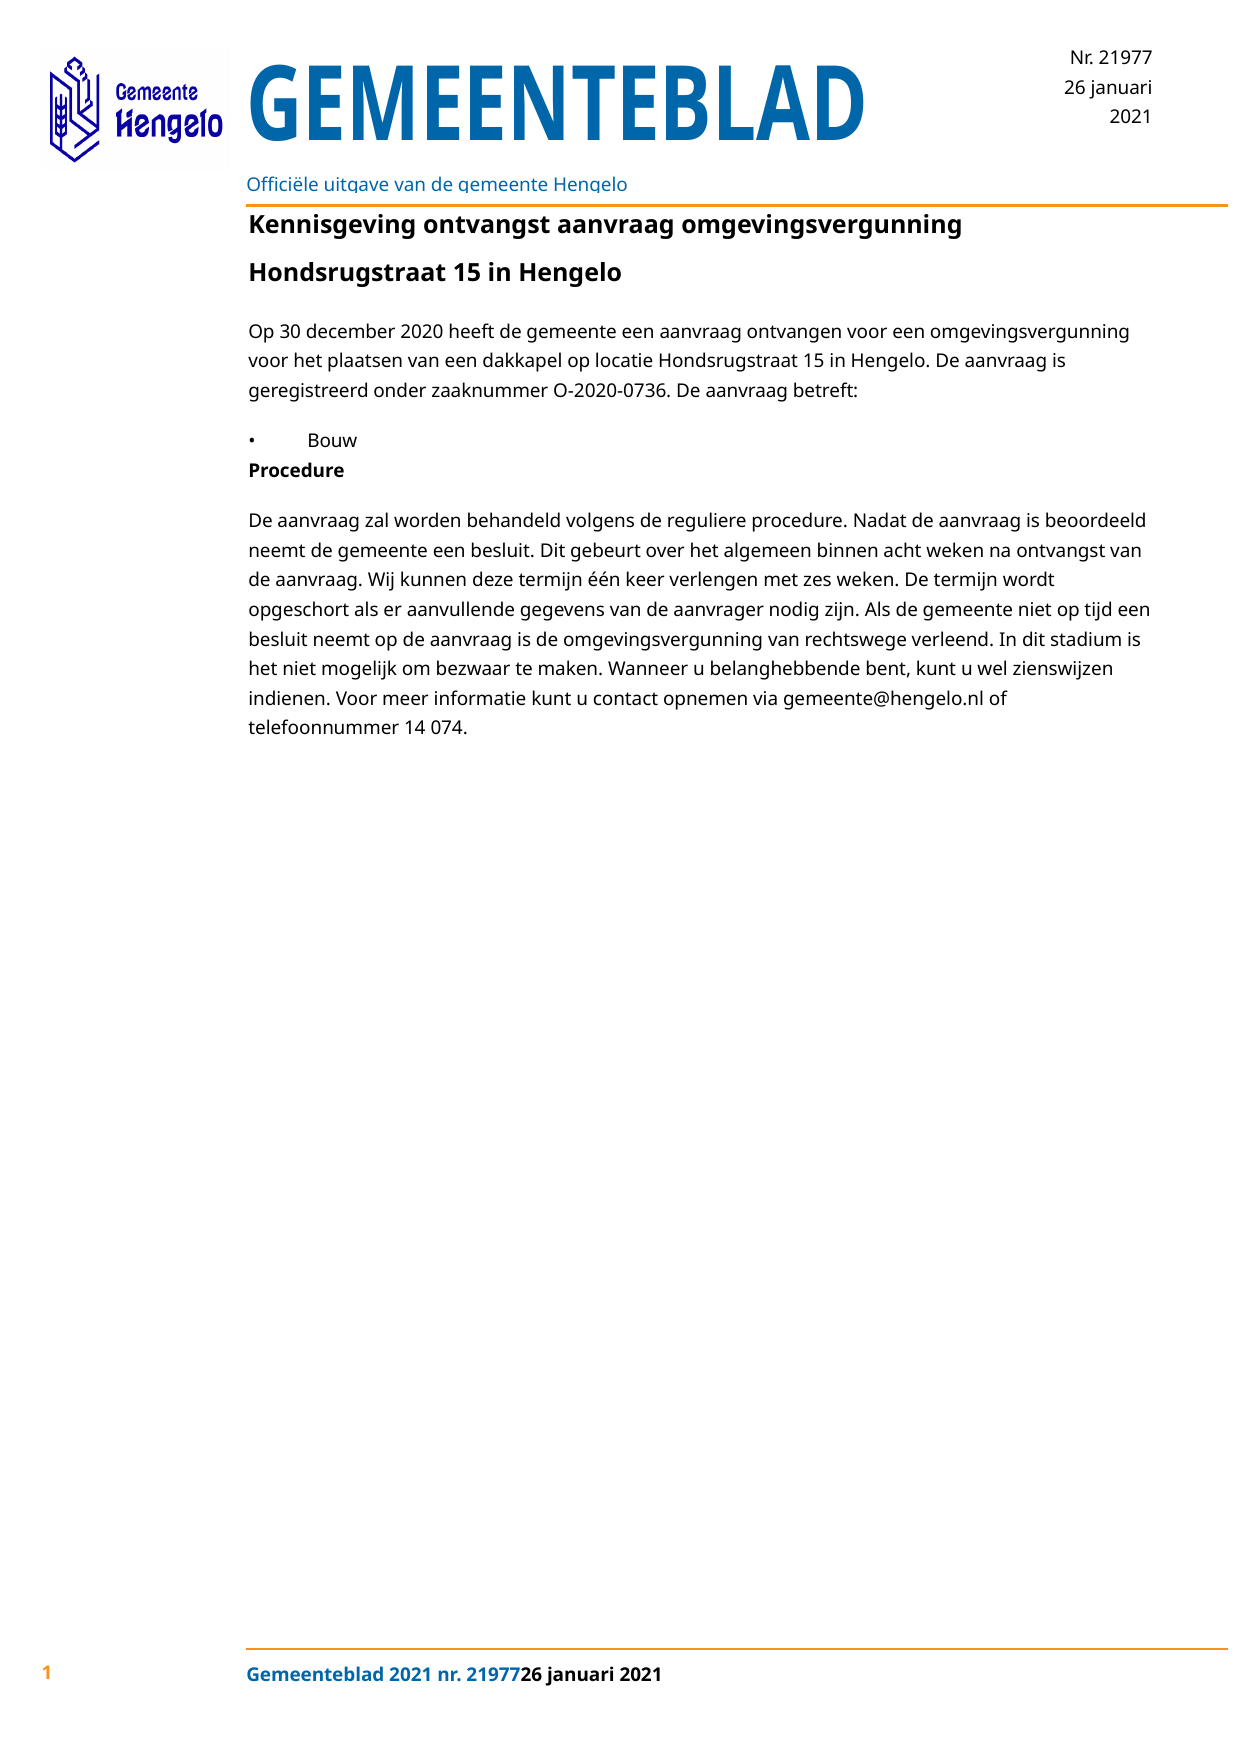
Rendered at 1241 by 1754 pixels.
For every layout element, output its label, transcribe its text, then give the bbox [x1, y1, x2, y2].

text De aanvraag zal worden behandeld volgens de reguliere procedure. Nadat de aanvraag is beoordeeld neemt de gemeente een besluit. Dit gebeurt over het algemeen binnen acht weken na ontvangst van de aanvraag. Wij kunnen deze termijn één keer verlengen met zes weken. De termijn wordt opgeschort als er aanvullende gegevens van de aanvrager nodig zijn. Als de gemeente niet op tijd een besluit neemt op de aanvraag is de omgevingsvergunning van rechtswege verleend. In dit stadium is het niet mogelijk om bezwaar te maken. Wanneer u belanghebbende bent, kunt u wel zienswijzen indienen. Voor meer informatie kunt u contact opnemen via gemeente@hengelo.nl of telefoonnummer 14 074. [248, 507, 1152, 740]
picture [41, 47, 231, 172]
text Op 30 december 2020 heeft de gemeente een aanvraag ontvangen voor een omgevingsvergunning voor het plaatsen van een dakkapel op locatie Hondsrugstraat 15 in Hengelo. De aanvraag is geregistreerd onder zaaknummer O-2020-0736. De aanvraag betreft: [248, 318, 1152, 403]
text Kennisgeving ontvangst aanvraag omgevingsvergunning Hondsrugstraat 15 in Hengelo [248, 207, 1152, 288]
text Procedure [248, 457, 1152, 483]
list Bouw [248, 427, 1152, 453]
